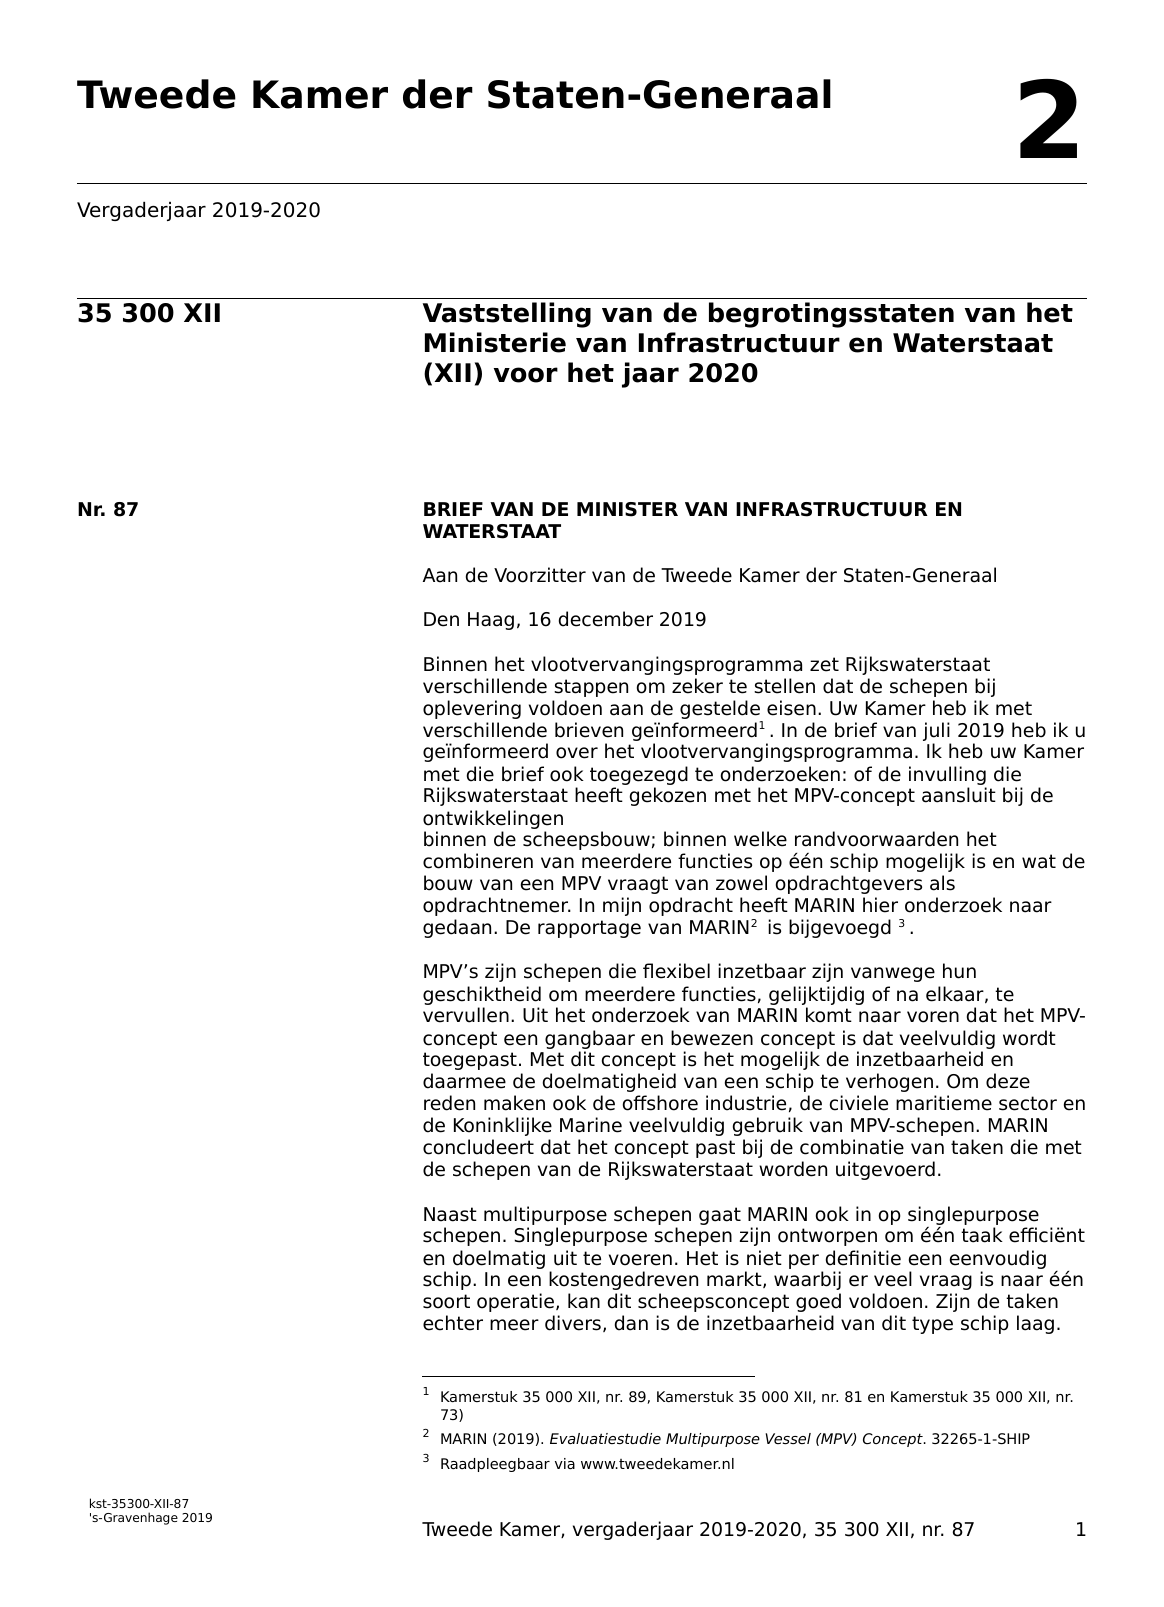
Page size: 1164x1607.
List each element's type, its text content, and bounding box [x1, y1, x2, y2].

subtitle Nr. 87 BRIEF VAN DE MINISTER VAN INFRASTRUCTUUR EN WATERSTAAT [77, 499, 1087, 543]
text binnen de scheepsbouw; binnen welke randvoorwaarden het combineren van meerdere functies op één schip mogelijk is en wat de bouw van een MPV vraagt van zowel opdrachtgevers als opdrachtnemer. In mijn opdracht heeft MARIN hier onderzoek naar gedaan. De rapportage van MARIN is bijgevoegd . [422, 829, 1087, 939]
text Den Haag, 16 december 2019 [422, 609, 1087, 631]
text Naast multipurpose schepen gaat MARIN ook in op singlepurpose schepen. Singlepurpose schepen zijn ontworpen om één taak efficiënt en doelmatig uit te voeren. Het is niet per definitie een eenvoudig schip. In een kostengedreven markt, waarbij er veel vraag is naar één soort operatie, kan dit scheepsconcept goed voldoen. Zijn de taken echter meer divers, dan is de inzetbaarheid van dit type schip laag. [422, 1203, 1087, 1335]
text Binnen het vlootvervangingsprogramma zet Rijkswaterstaat verschillende stappen om zeker te stellen dat de schepen bij oplevering voldoen aan de gestelde eisen. Uw Kamer heb ik met verschillende brieven geïnformeerd. In de brief van juli 2019 heb ik u geïnformeerd over het vlootvervangingsprogramma. Ik heb uw Kamer met die brief ook toegezegd te onderzoeken: of de invulling die Rijkswaterstaat heeft gekozen met het MPV-concept aansluit bij de ontwikkelingen [422, 653, 1087, 829]
subtitle 35 300 XII Vaststelling van de begrotingsstaten van het Ministerie van Infrastructuur en Waterstaat (XII) voor het jaar 2020 [77, 299, 1087, 388]
text MARIN (2019). Evaluatiestudie Multipurpose Vessel (MPV) Concept. 32265-1-SHIP [422, 1427, 1087, 1449]
table_header Tweede Kamer der Staten-Generaal [77, 59, 886, 183]
text kst-35300-XII-87 [88, 1497, 323, 1511]
text Aan de Voorzitter van de Tweede Kamer der Staten-Generaal [422, 565, 1087, 587]
text 's-Gravenhage 2019 [88, 1511, 323, 1525]
table_cell Vergaderjaar 2019-2020 [77, 184, 1087, 298]
text MPV’s zijn schepen die flexibel inzetbaar zijn vanwege hun geschiktheid om meerdere functies, gelijktijdig of na elkaar, te vervullen. Uit het onderzoek van MARIN komt naar voren dat het MPV-concept een gangbaar en bewezen concept is dat veelvuldig wordt toegepast. Met dit concept is het mogelijk de inzetbaarheid en daarmee de doelmatigheid van een schip te verhogen. Om deze reden maken ook de offshore industrie, de civiele maritieme sector en de Koninklijke Marine veelvuldig gebruik van MPV-schepen. MARIN concludeert dat het concept past bij de combinatie van taken die met de schepen van de Rijkswaterstaat worden uitgevoerd. [422, 961, 1087, 1181]
text Kamerstuk 35 000 XII, nr. 89, Kamerstuk 35 000 XII, nr. 81 en Kamerstuk 35 000 XII, nr. 73) [422, 1385, 1087, 1424]
text Raadpleegbaar via www.tweedekamer.nl [422, 1452, 1087, 1474]
table_header 2 [886, 59, 1087, 183]
